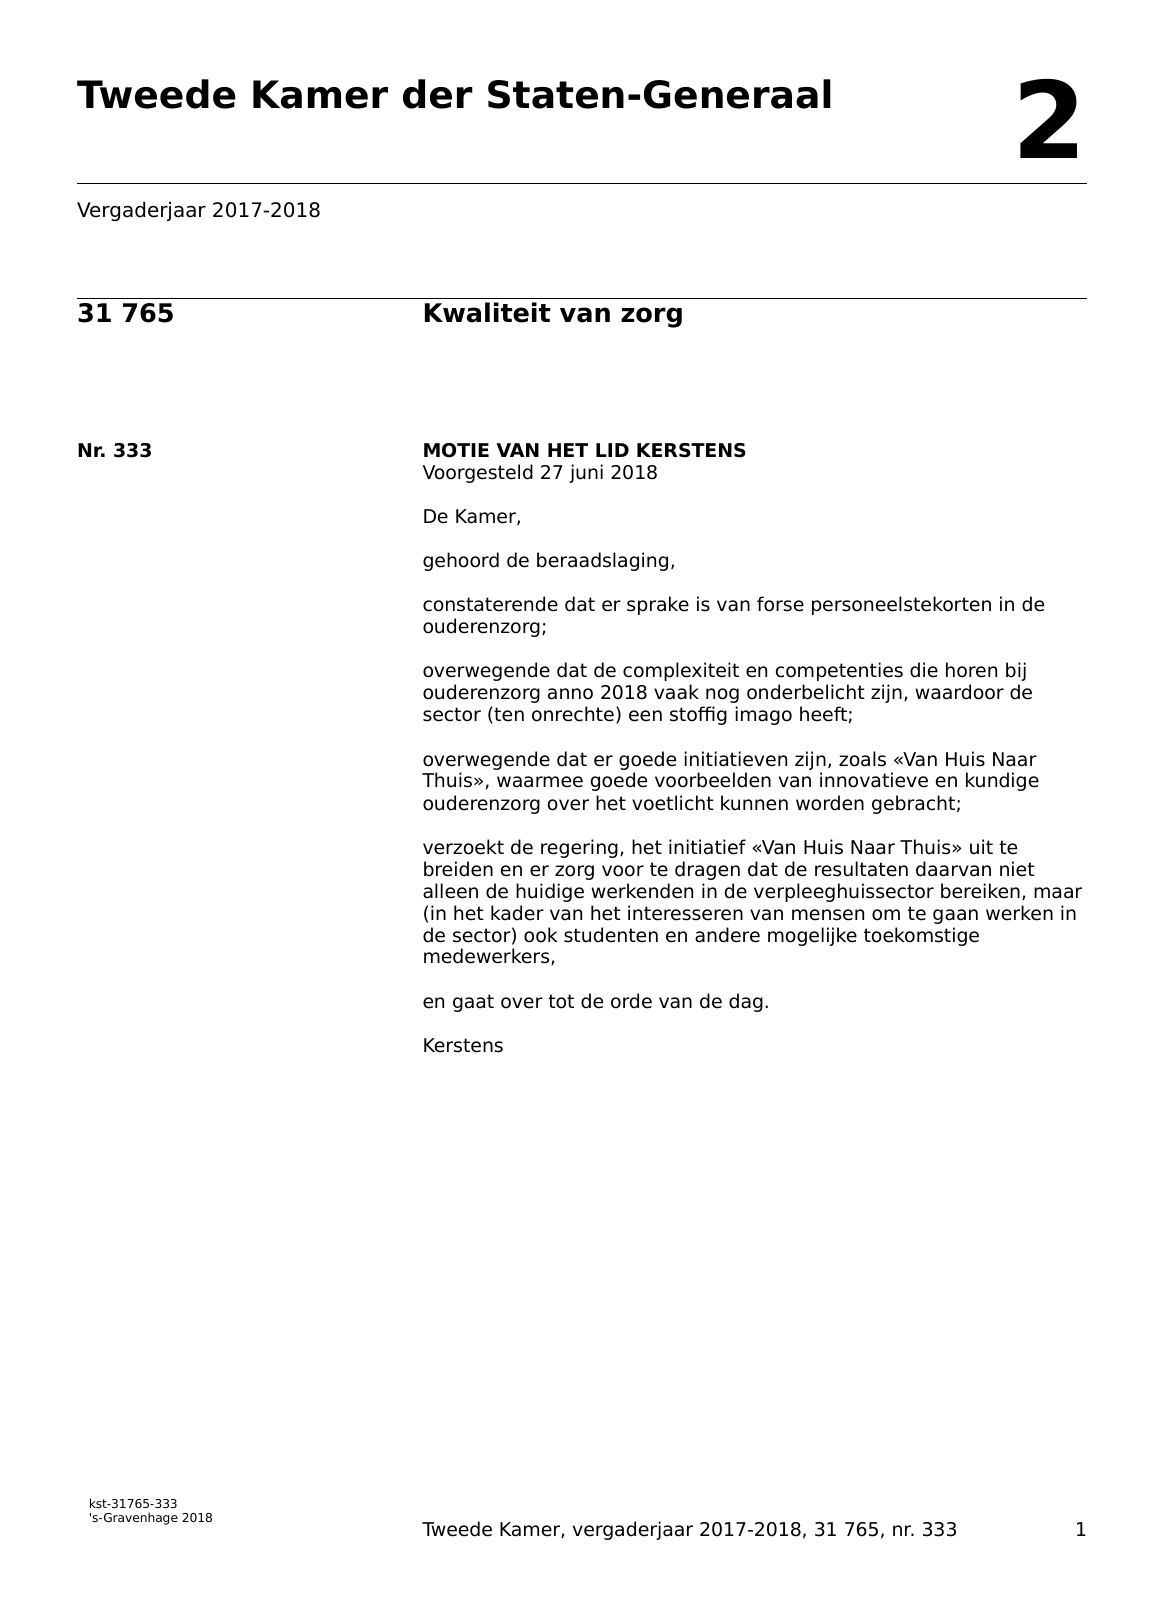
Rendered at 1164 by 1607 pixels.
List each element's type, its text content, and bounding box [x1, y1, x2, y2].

text constaterende dat er sprake is van forse personeelstekorten in de ouderenzorg; [422, 594, 1087, 638]
text De Kamer, [422, 506, 1087, 528]
subtitle 31 765 Kwaliteit van zorg [77, 299, 1087, 329]
table_header 2 [886, 59, 1087, 183]
text kst-31765-333 [88, 1497, 323, 1511]
text en gaat over tot de orde van de dag. [422, 991, 1087, 1013]
text overwegende dat er goede initiatieven zijn, zoals «Van Huis Naar Thuis», waarmee goede voorbeelden van innovatieve en kundige ouderenzorg over het voetlicht kunnen worden gebracht; [422, 748, 1087, 814]
text 's-Gravenhage 2018 [88, 1511, 323, 1525]
table_cell Vergaderjaar 2017-2018 [77, 184, 1087, 298]
text Kerstens [422, 1035, 1087, 1057]
subtitle Nr. 333 MOTIE VAN HET LID KERSTENS [77, 440, 1087, 462]
text verzoekt de regering, het initiatief «Van Huis Naar Thuis» uit te breiden en er zorg voor te dragen dat de resultaten daarvan niet alleen de huidige werkenden in de verpleeghuissector bereiken, maar (in het kader van het interesseren van mensen om te gaan werken in de sector) ook studenten en andere mogelijke toekomstige medewerkers, [422, 837, 1087, 968]
text gehoord de beraadslaging, [422, 550, 1087, 572]
table_header Tweede Kamer der Staten-Generaal [77, 59, 886, 183]
text Voorgesteld 27 juni 2018 [422, 462, 1087, 484]
text overwegende dat de complexiteit en competenties die horen bij ouderenzorg anno 2018 vaak nog onderbelicht zijn, waardoor de sector (ten onrechte) een stoffig imago heeft; [422, 660, 1087, 726]
